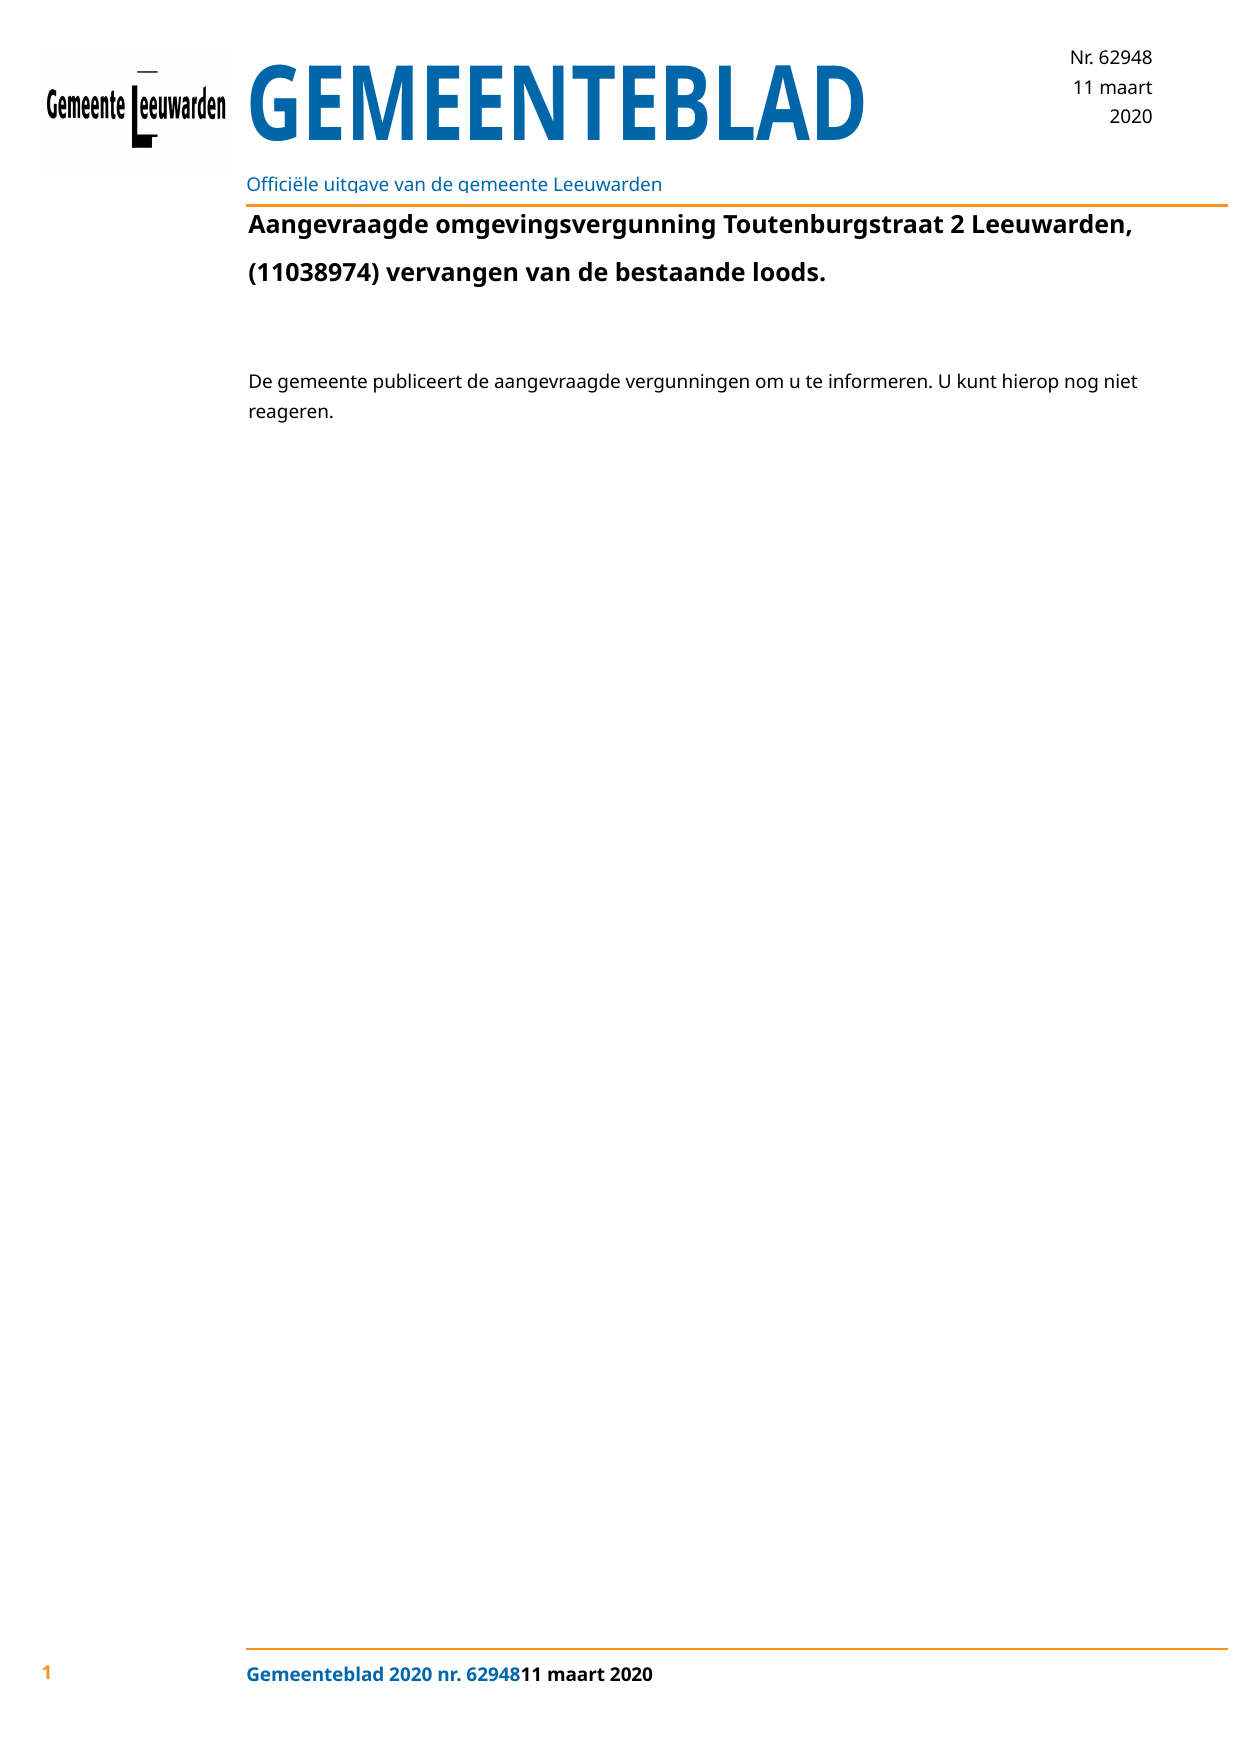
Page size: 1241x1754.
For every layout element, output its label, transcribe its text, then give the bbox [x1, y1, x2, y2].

picture [41, 47, 231, 172]
text De gemeente publiceert de aangevraagde vergunningen om u te informeren. U kunt hierop nog niet reageren. [248, 368, 1152, 424]
text Aangevraagde omgevingsvergunning Toutenburgstraat 2 Leeuwarden, (11038974) vervangen van de bestaande loods. [248, 207, 1152, 288]
